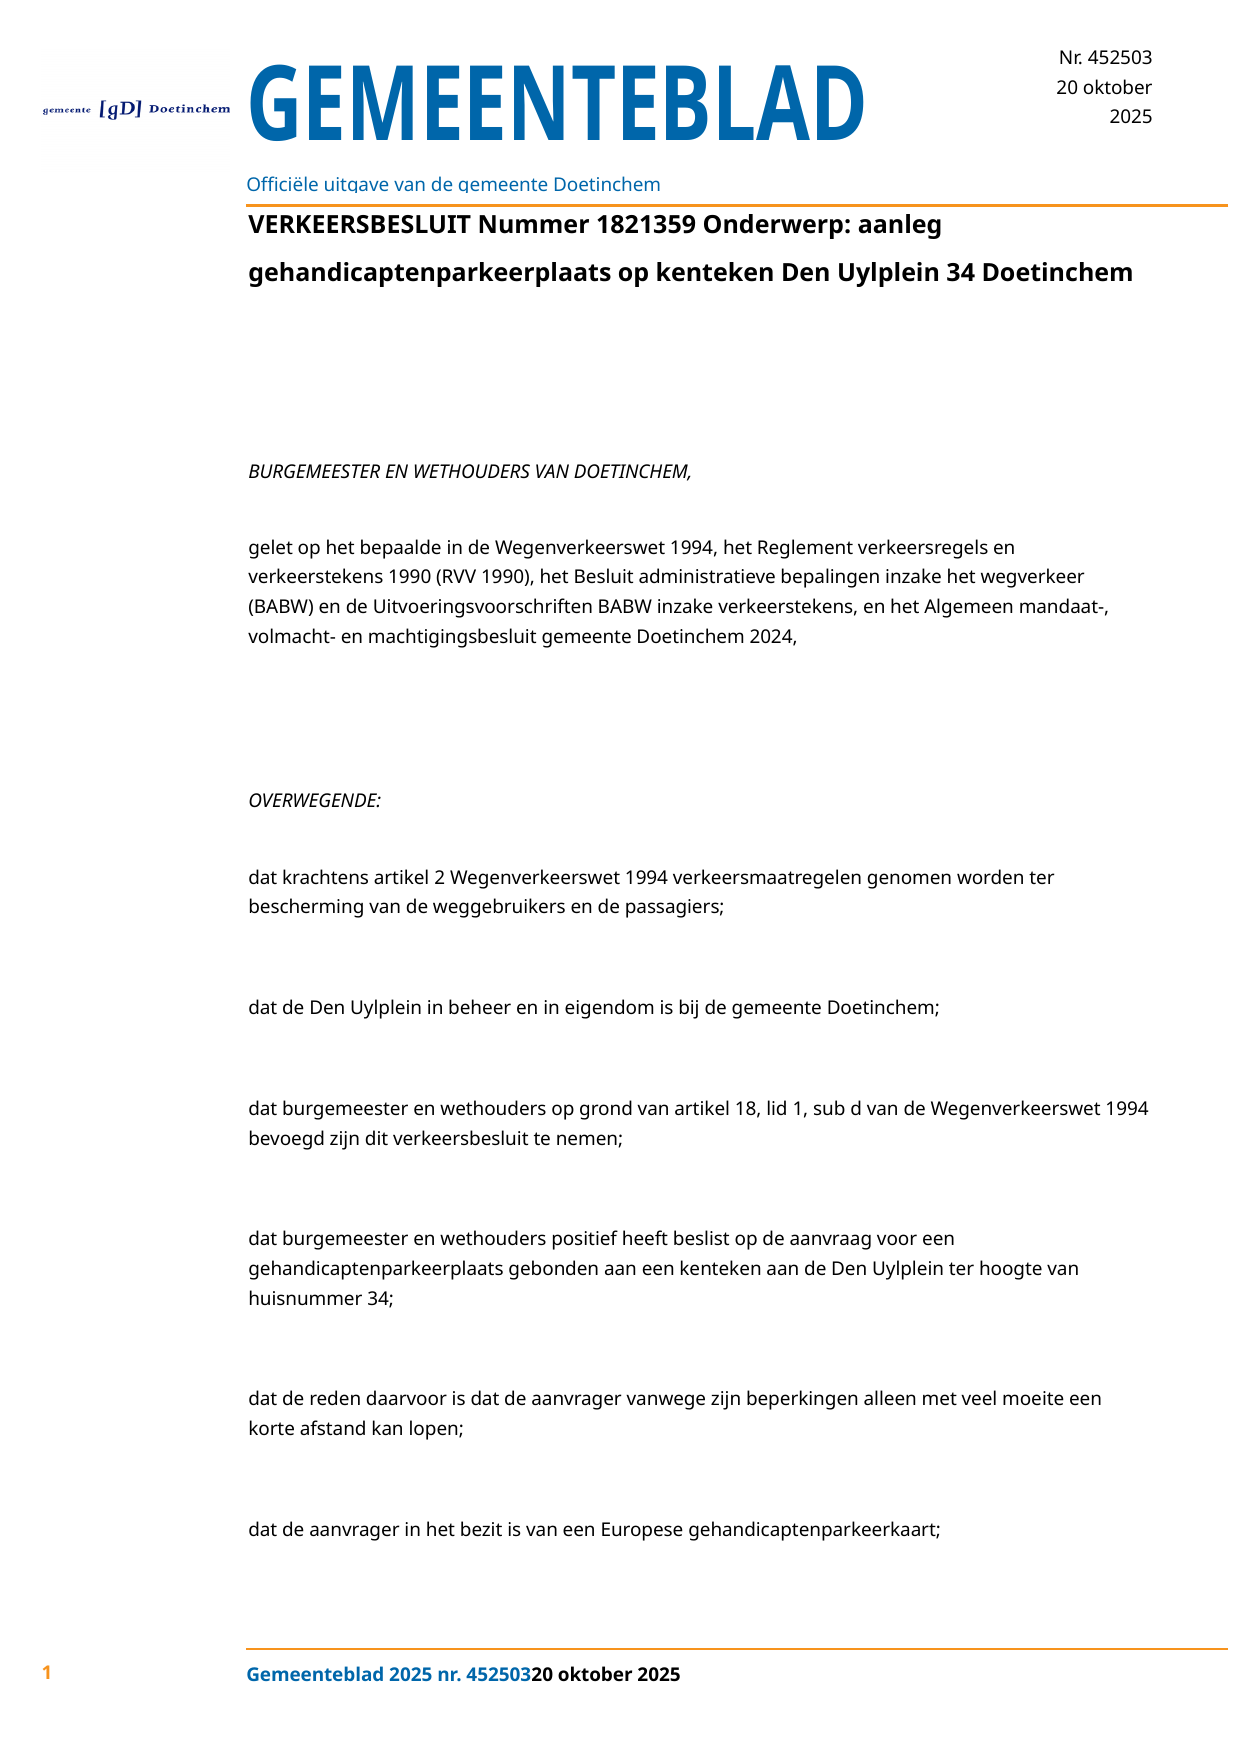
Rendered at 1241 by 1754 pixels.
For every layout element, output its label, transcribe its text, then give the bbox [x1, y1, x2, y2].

picture [41, 47, 231, 172]
text dat de reden daarvoor is dat de aanvrager vanwege zijn beperkingen alleen met veel moeite een korte afstand kan lopen; [248, 1386, 1152, 1441]
text dat burgemeester en wethouders positief heeft beslist op de aanvraag voor een gehandicaptenparkeerplaats gebonden aan een kenteken aan de Den Uylplein ter hoogte van huisnummer 34; [248, 1226, 1152, 1310]
text VERKEERSBESLUIT Nummer 1821359 Onderwerp: aanleg gehandicaptenparkeerplaats op kenteken Den Uylplein 34 Doetinchem [248, 207, 1152, 288]
text dat de aanvrager in het bezit is van een Europese gehandicaptenparkeerkaart; [248, 1516, 1152, 1542]
text gelet op het bepaalde in de Wegenverkeerswet 1994, het Reglement verkeersregels en verkeerstekens 1990 (RVV 1990), het Besluit administratieve bepalingen inzake het wegverkeer (BABW) en de Uitvoeringsvoorschriften BABW inzake verkeerstekens, en het Algemeen mandaat-, volmacht- en machtigingsbesluit gemeente Doetinchem 2024, [248, 534, 1152, 649]
text BURGEMEESTER EN WETHOUDERS VAN DOETINCHEM, [248, 458, 1152, 484]
text dat de Den Uylplein in beheer en in eigendom is bij de gemeente Doetinchem; [248, 994, 1152, 1020]
text dat krachtens artikel 2 Wegenverkeerswet 1994 verkeersmaatregelen genomen worden ter bescherming van de weggebruikers en de passagiers; [248, 864, 1152, 919]
text OVERWEGENDE: [248, 788, 1152, 813]
text dat burgemeester en wethouders op grond van artikel 18, lid 1, sub d van de Wegenverkeerswet 1994 bevoegd zijn dit verkeersbesluit te nemen; [248, 1095, 1152, 1150]
